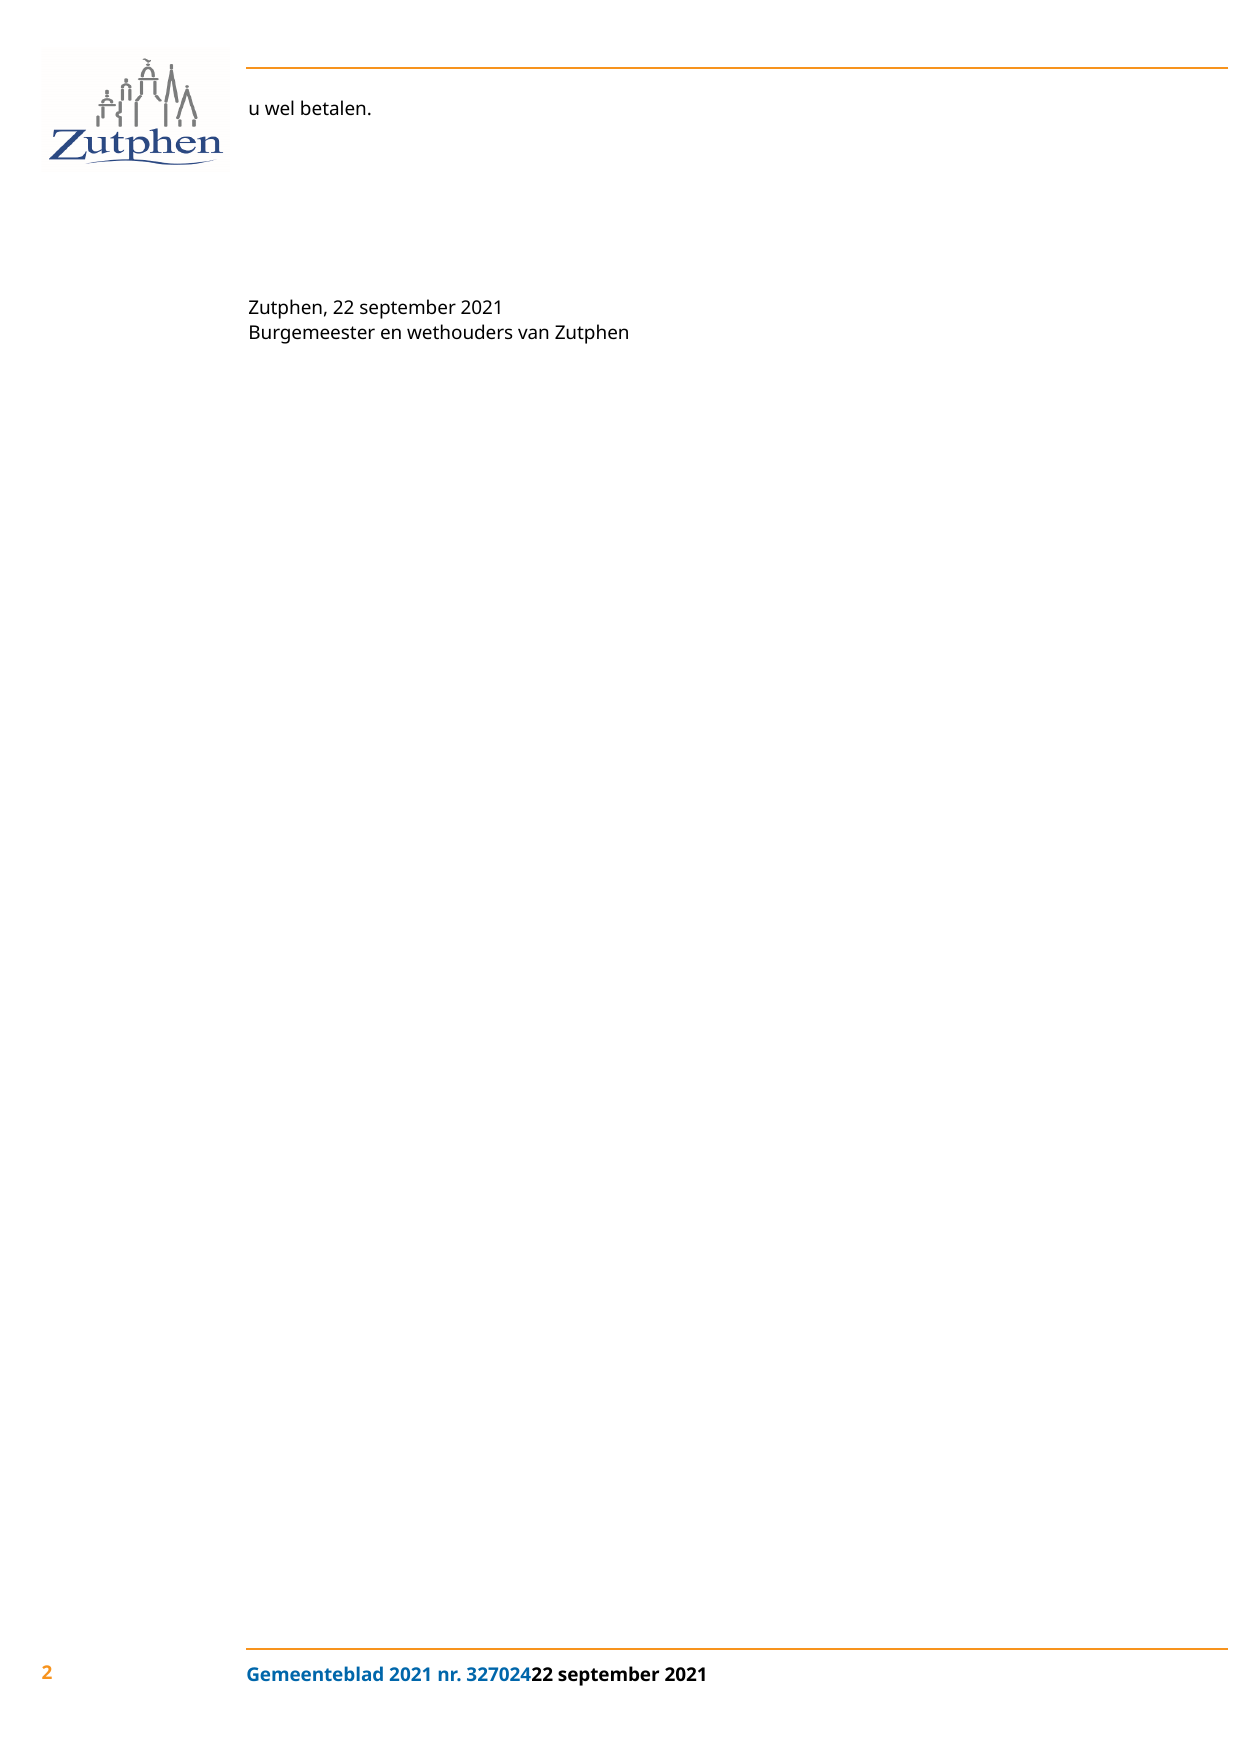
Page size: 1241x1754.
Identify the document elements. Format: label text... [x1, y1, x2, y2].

picture [41, 47, 231, 172]
text Zutphen, 22 september 2021 [248, 294, 1152, 319]
text Burgemeester en wethouders van Zutphen [248, 319, 1152, 345]
text u wel betalen. [248, 95, 1152, 121]
